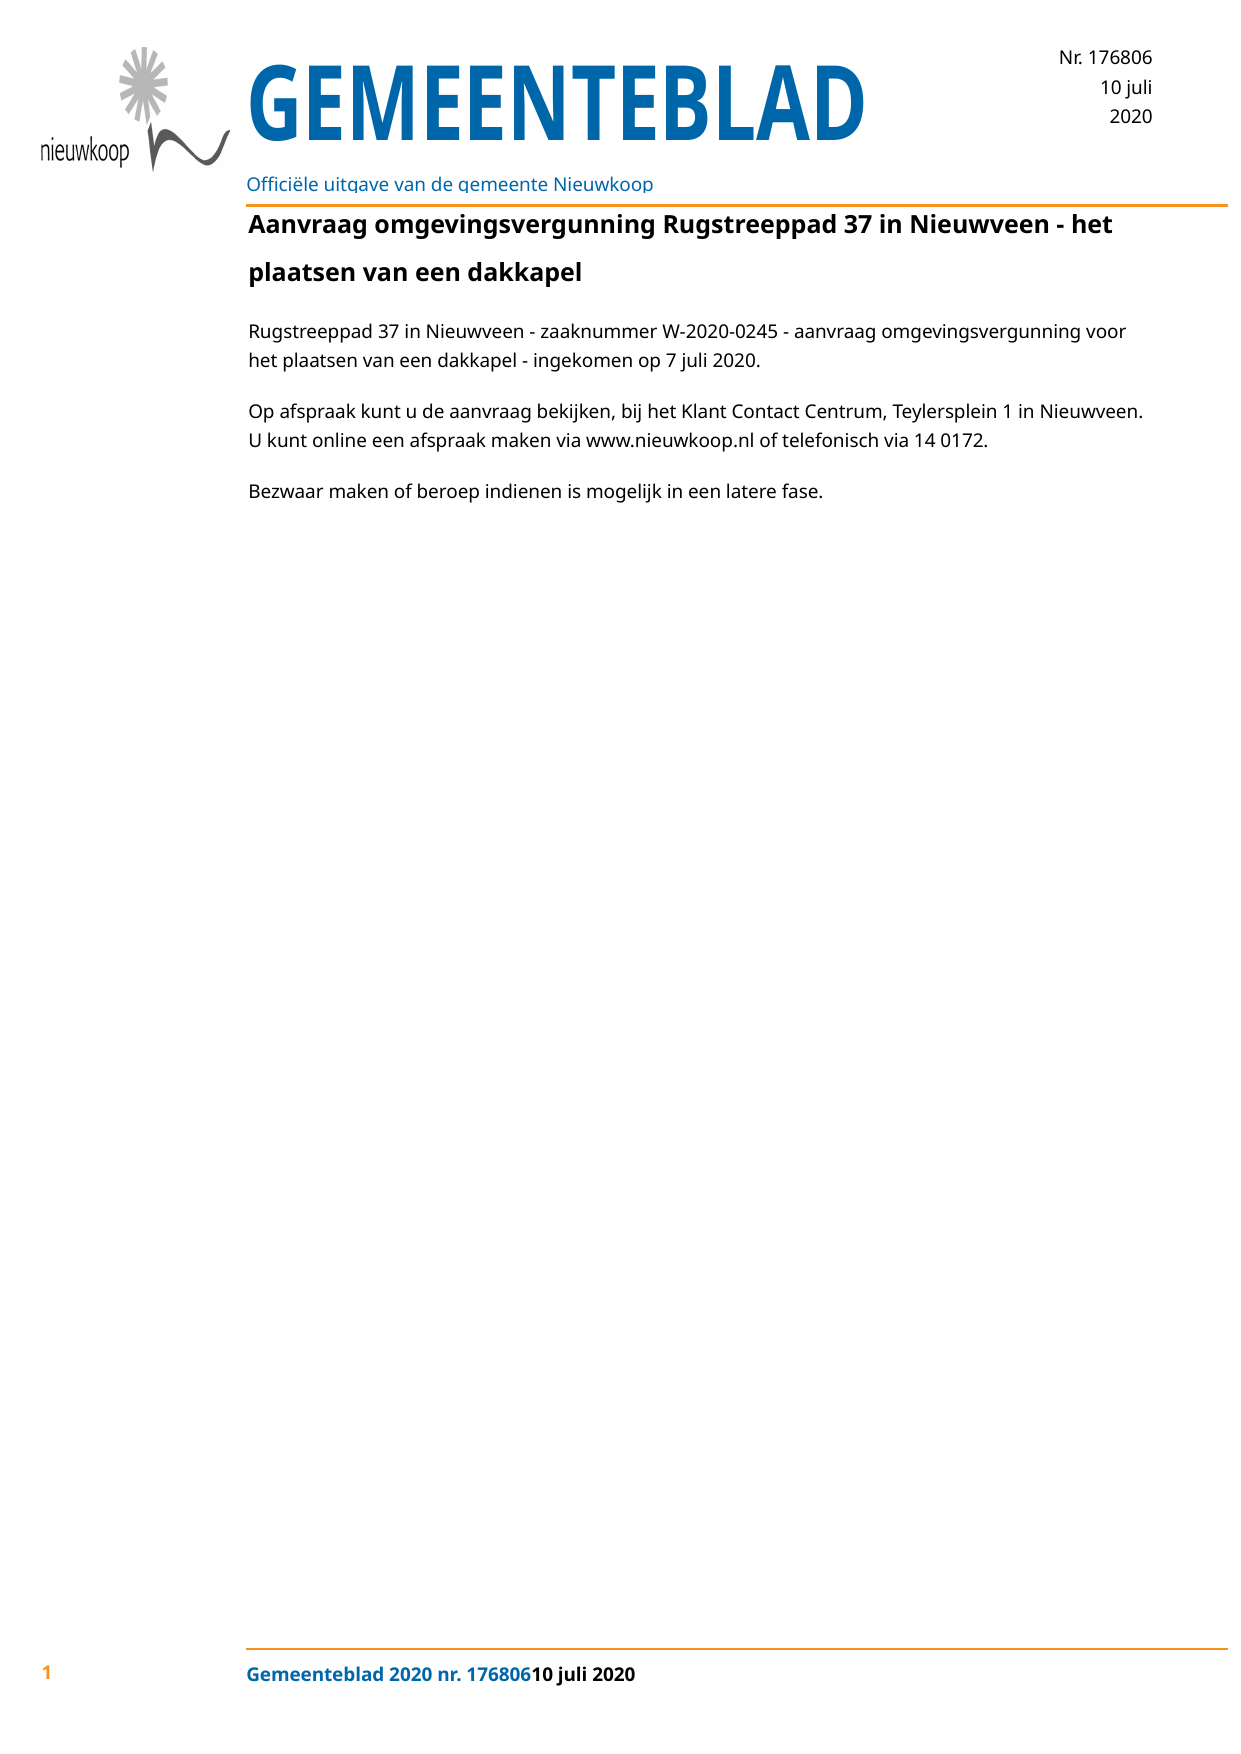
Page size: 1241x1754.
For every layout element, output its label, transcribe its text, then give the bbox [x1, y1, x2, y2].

text Rugstreeppad 37 in Nieuwveen - zaaknummer W-2020-0245 - aanvraag omgevingsvergunning voor het plaatsen van een dakkapel - ingekomen op 7 juli 2020. [248, 318, 1152, 373]
text Aanvraag omgevingsvergunning Rugstreeppad 37 in Nieuwveen - het plaatsen van een dakkapel [248, 207, 1152, 288]
text Op afspraak kunt u de aanvraag bekijken, bij het Klant Contact Centrum, Teylersplein 1 in Nieuwveen. U kunt online een afspraak maken via www.nieuwkoop.nl of telefonisch via 14 0172. [248, 398, 1152, 453]
picture [41, 47, 231, 172]
text Bezwaar maken of beroep indienen is mogelijk in een latere fase. [248, 478, 1152, 504]
